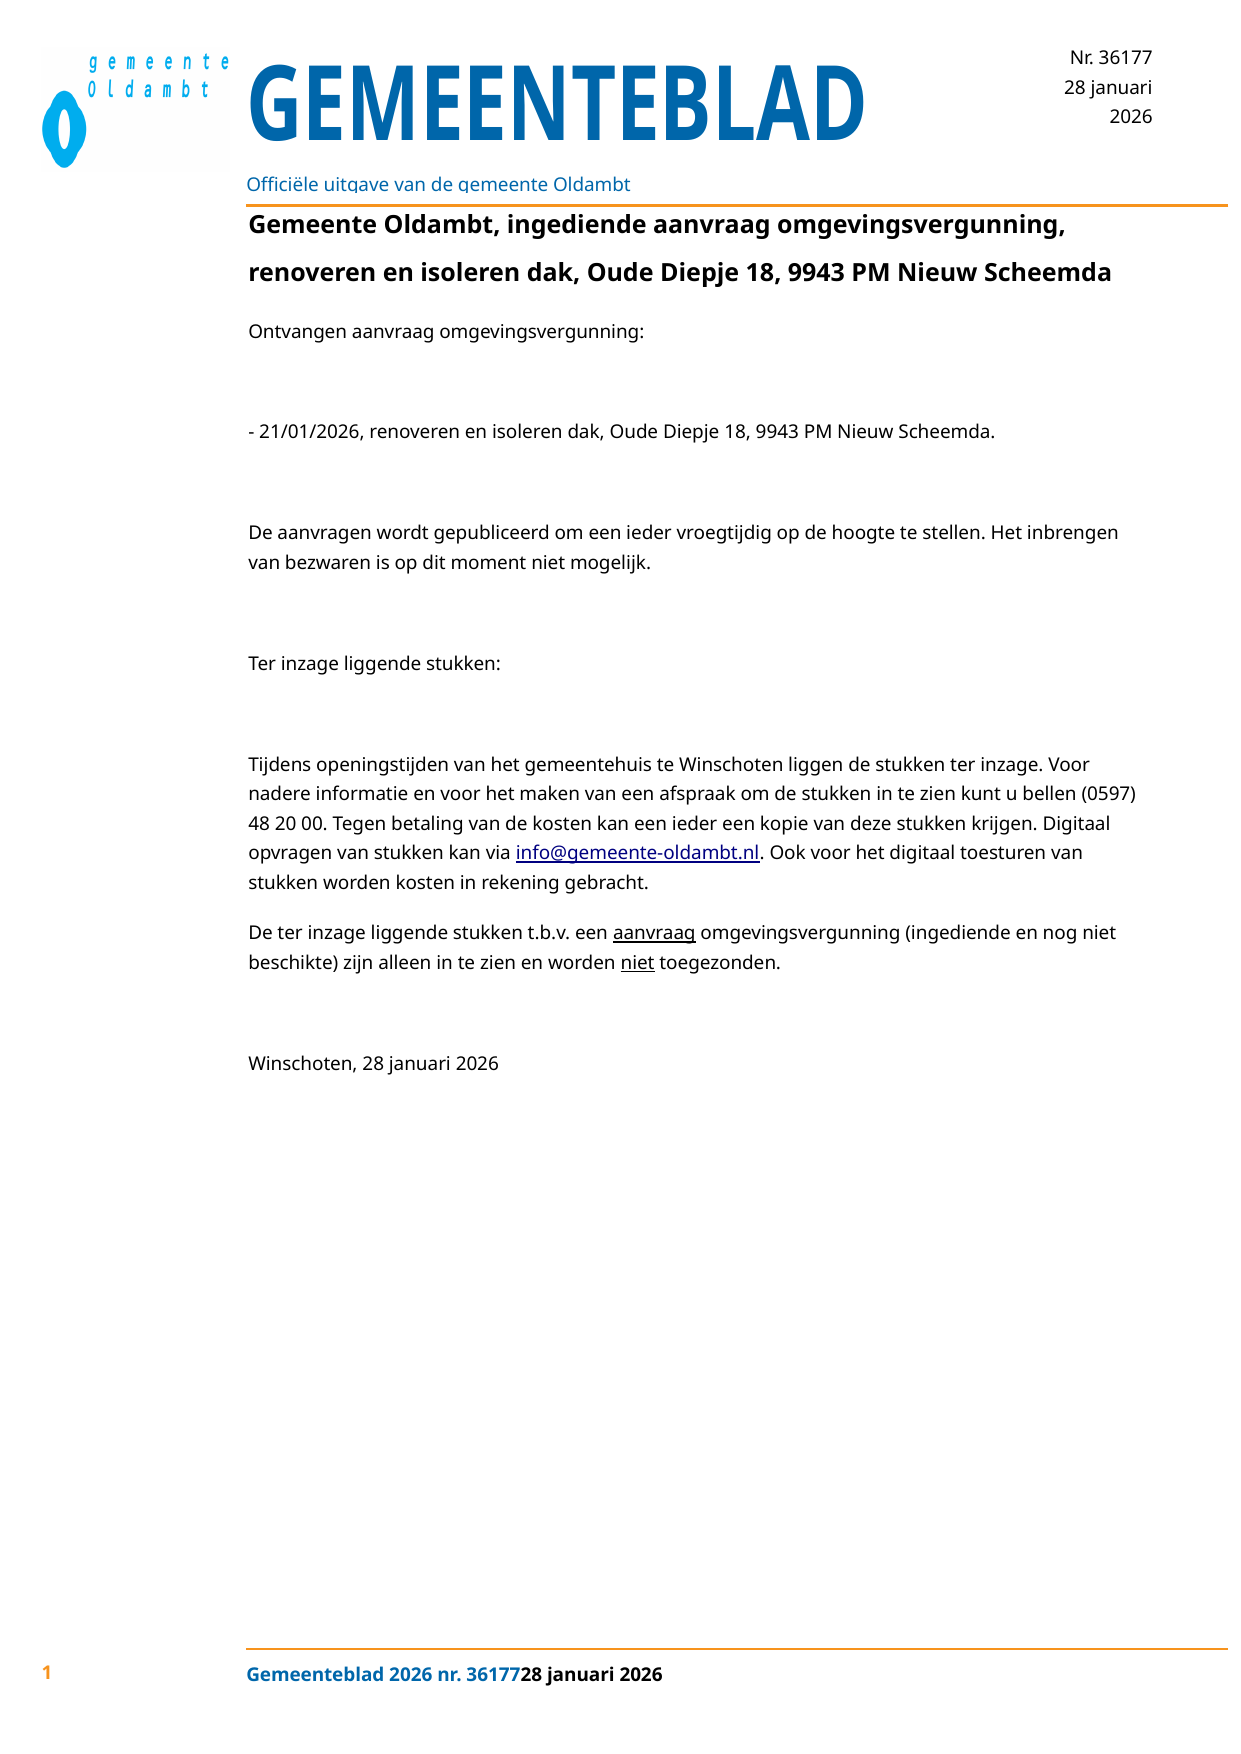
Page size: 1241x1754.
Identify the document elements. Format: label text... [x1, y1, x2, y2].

text Ter inzage liggende stukken: [248, 650, 1152, 676]
text De aanvragen wordt gepubliceerd om een ieder vroegtijdig op de hoogte te stellen. Het inbrengen van bezwaren is op dit moment niet mogelijk. [248, 519, 1152, 575]
text Gemeente Oldambt, ingediende aanvraag omgevingsvergunning, renoveren en isoleren dak, Oude Diepje 18, 9943 PM Nieuw Scheemda [248, 207, 1152, 288]
text De ter inzage liggende stukken t.b.v. een aanvraag omgevingsvergunning (ingediende en nog niet beschikte) zijn alleen in te zien en worden niet toegezonden. [248, 919, 1152, 975]
picture [41, 47, 231, 172]
text Winschoten, 28 januari 2026 [248, 1050, 1152, 1076]
text - 21/01/2026, renoveren en isoleren dak, Oude Diepje 18, 9943 PM Nieuw Scheemda. [248, 419, 1152, 444]
text Tijdens openingstijden van het gemeentehuis te Winschoten liggen de stukken ter inzage. Voor nadere informatie en voor het maken van een afspraak om de stukken in te zien kunt u bellen (0597) 48 20 00. Tegen betaling van de kosten kan een ieder een kopie van deze stukken krijgen. Digitaal opvragen van stukken kan via info@gemeente-oldambt.nl. Ook voor het digitaal toesturen van stukken worden kosten in rekening gebracht. [248, 751, 1152, 895]
text Ontvangen aanvraag omgevingsvergunning: [248, 318, 1152, 344]
